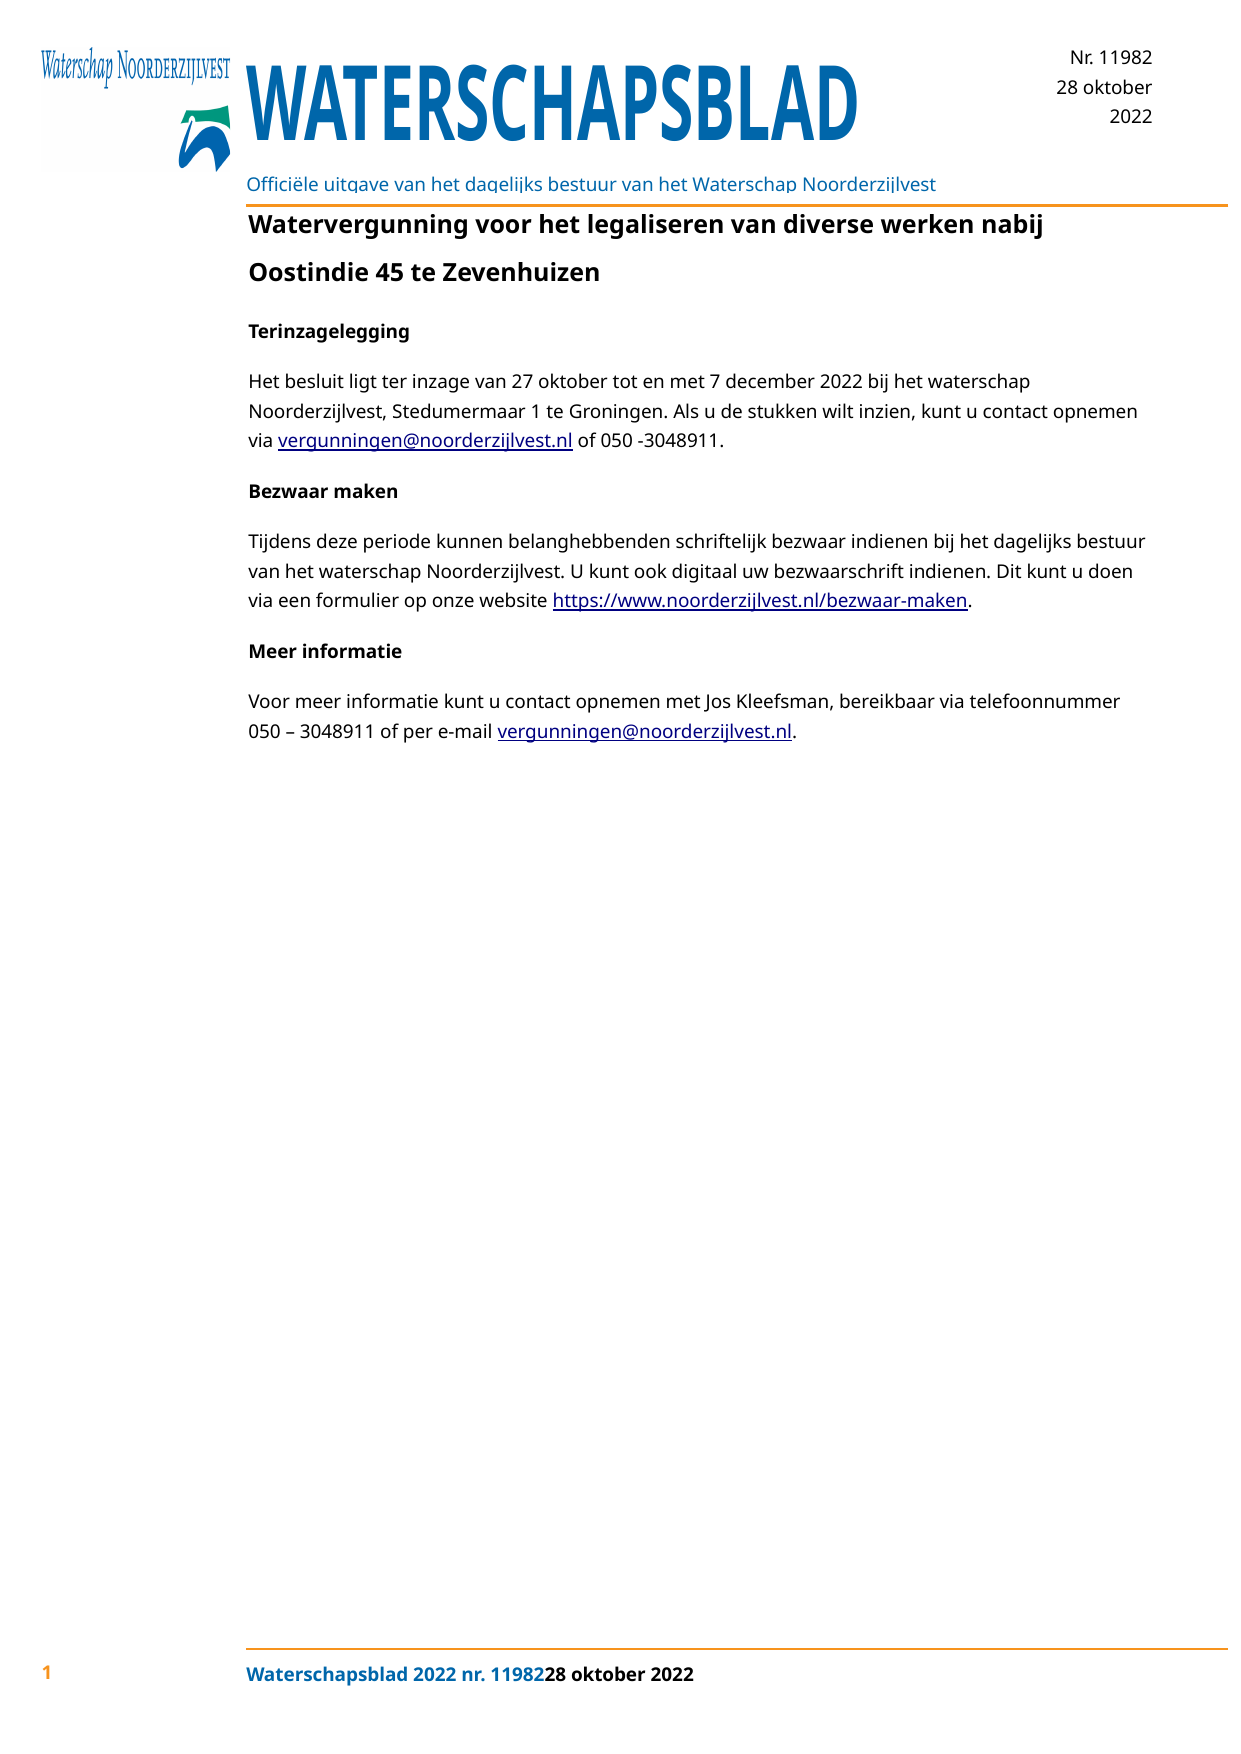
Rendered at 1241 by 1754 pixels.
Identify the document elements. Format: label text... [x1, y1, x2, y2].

picture [41, 47, 231, 172]
text Voor meer informatie kunt u contact opnemen met Jos Kleefsman, bereikbaar via telefoonnummer 050 – 3048911 of per e-mail vergunningen@noorderzijlvest.nl. [248, 688, 1152, 744]
text Watervergunning voor het legaliseren van diverse werken nabij Oostindie 45 te Zevenhuizen [248, 207, 1152, 288]
text Bezwaar maken [248, 478, 1152, 504]
text Tijdens deze periode kunnen belanghebbenden schriftelijk bezwaar indienen bij het dagelijks bestuur van het waterschap Noorderzijlvest. U kunt ook digitaal uw bezwaarschrift indienen. Dit kunt u doen via een formulier op onze website https://www.noorderzijlvest.nl/bezwaar-maken. [248, 528, 1152, 613]
text Het besluit ligt ter inzage van 27 oktober tot en met 7 december 2022 bij het waterschap Noorderzijlvest, Stedumermaar 1 te Groningen. Als u de stukken wilt inzien, kunt u contact opnemen via vergunningen@noorderzijlvest.nl of 050 -3048911. [248, 368, 1152, 453]
text Terinzagelegging [248, 318, 1152, 344]
text Meer informatie [248, 638, 1152, 664]
